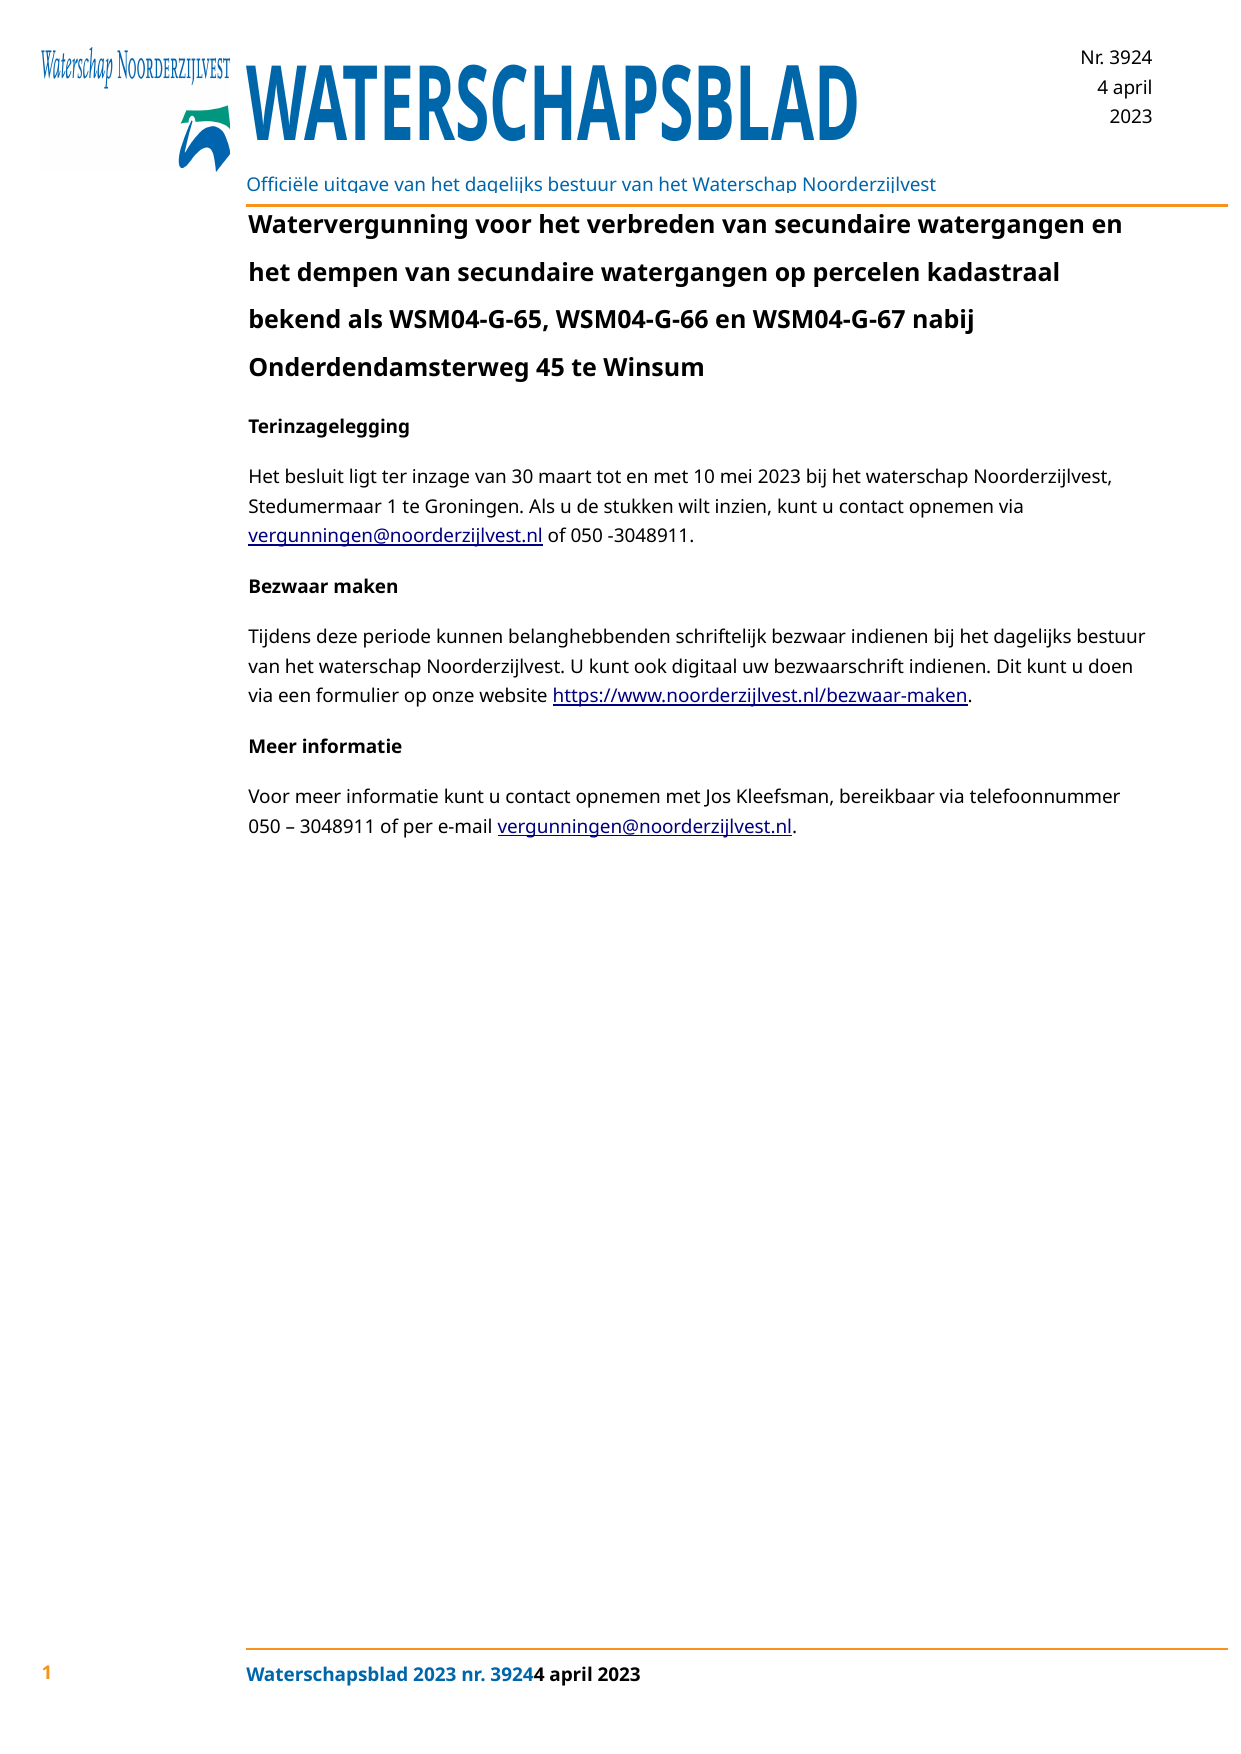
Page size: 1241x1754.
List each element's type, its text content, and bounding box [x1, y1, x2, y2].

text Meer informatie [248, 733, 1152, 759]
text Watervergunning voor het verbreden van secundaire watergangen en het dempen van secundaire watergangen op percelen kadastraal bekend als WSM04-G-65, WSM04-G-66 en WSM04-G-67 nabij Onderdendamsterweg 45 te Winsum [248, 207, 1152, 384]
text Bezwaar maken [248, 573, 1152, 599]
text Het besluit ligt ter inzage van 30 maart tot en met 10 mei 2023 bij het waterschap Noorderzijlvest, Stedumermaar 1 te Groningen. Als u de stukken wilt inzien, kunt u contact opnemen via vergunningen@noorderzijlvest.nl of 050 -3048911. [248, 463, 1152, 548]
text Voor meer informatie kunt u contact opnemen met Jos Kleefsman, bereikbaar via telefoonnummer 050 – 3048911 of per e-mail vergunningen@noorderzijlvest.nl. [248, 783, 1152, 839]
text Terinzagelegging [248, 413, 1152, 439]
text Tijdens deze periode kunnen belanghebbenden schriftelijk bezwaar indienen bij het dagelijks bestuur van het waterschap Noorderzijlvest. U kunt ook digitaal uw bezwaarschrift indienen. Dit kunt u doen via een formulier op onze website https://www.noorderzijlvest.nl/bezwaar-maken. [248, 623, 1152, 708]
picture [41, 47, 231, 172]
